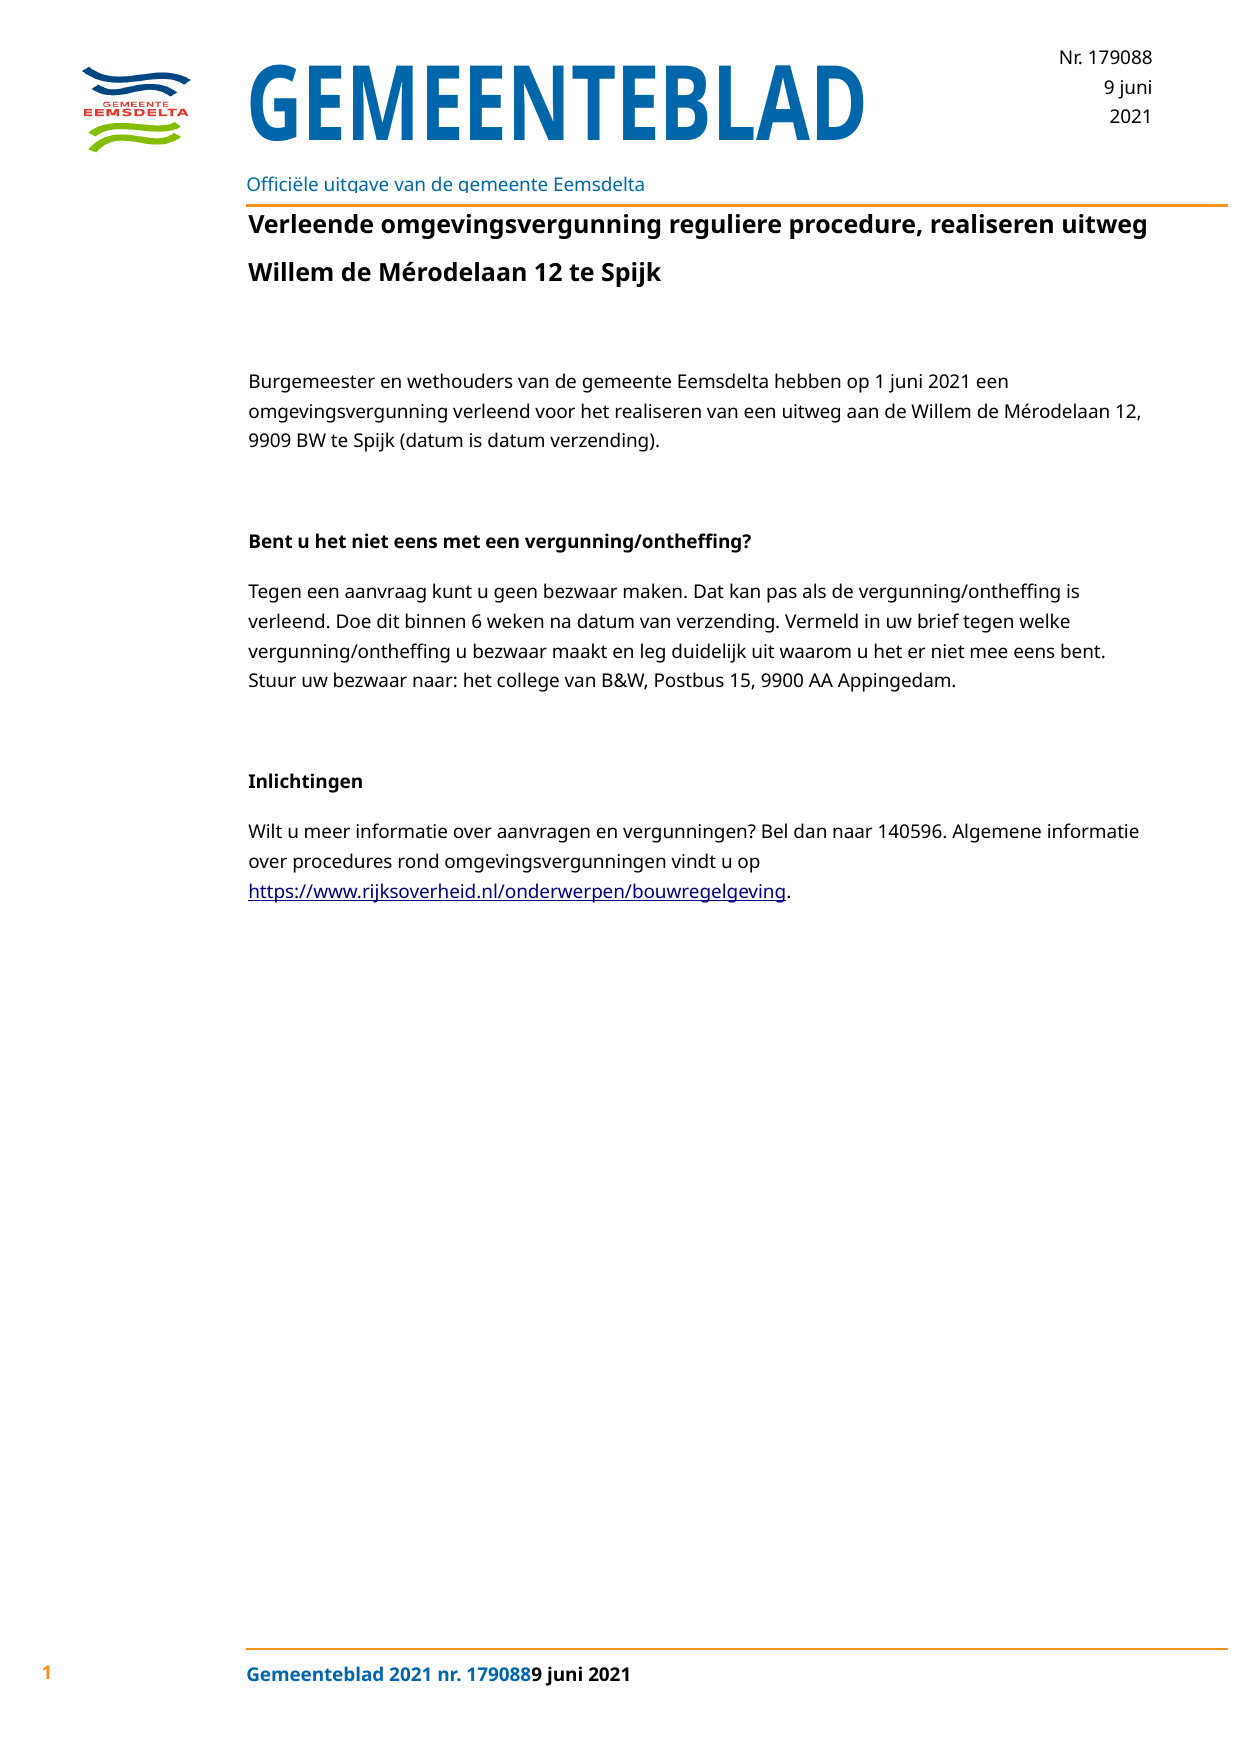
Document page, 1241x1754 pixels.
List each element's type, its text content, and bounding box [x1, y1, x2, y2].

picture [41, 47, 231, 172]
text Tegen een aanvraag kunt u geen bezwaar maken. Dat kan pas als de vergunning/ontheffing is verleend. Doe dit binnen 6 weken na datum van verzending. Vermeld in uw brief tegen welke vergunning/ontheffing u bezwaar maakt en leg duidelijk uit waarom u het er niet mee eens bent. Stuur uw bezwaar naar: het college van B&W, Postbus 15, 9900 AA Appingedam. [248, 579, 1152, 693]
text Bent u het niet eens met een vergunning/ontheffing? [248, 528, 1152, 554]
text Inlichtingen [248, 768, 1152, 794]
text Verleende omgevingsvergunning reguliere procedure, realiseren uitweg Willem de Mérodelaan 12 te Spijk [248, 207, 1152, 288]
text Wilt u meer informatie over aanvragen en vergunningen? Bel dan naar 140596. Algemene informatie over procedures rond omgevingsvergunningen vindt u op https://www.rijksoverheid.nl/onderwerpen/bouwregelgeving. [248, 819, 1152, 904]
text Burgemeester en wethouders van de gemeente Eemsdelta hebben op 1 juni 2021 een omgevingsvergunning verleend voor het realiseren van een uitweg aan de Willem de Mérodelaan 12, 9909 BW te Spijk (datum is datum verzending). [248, 368, 1152, 453]
